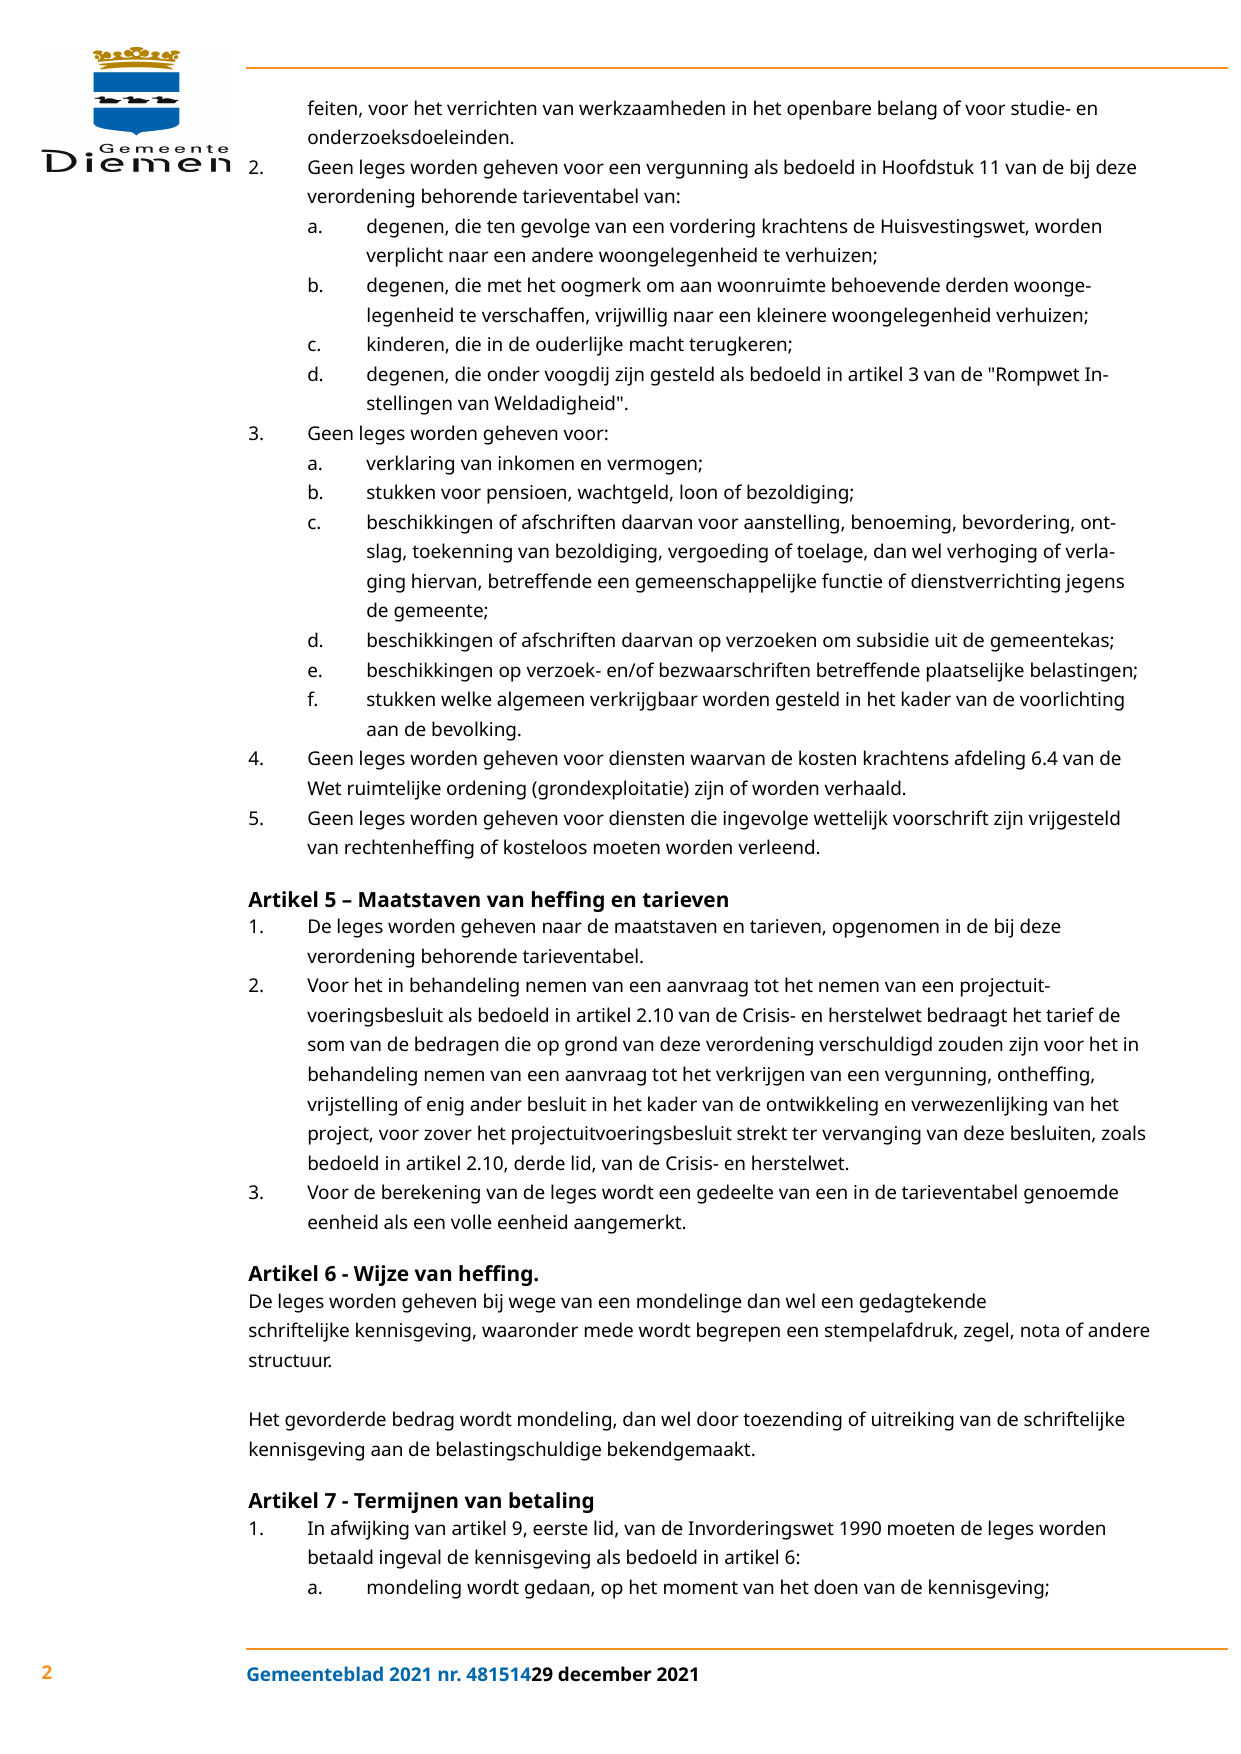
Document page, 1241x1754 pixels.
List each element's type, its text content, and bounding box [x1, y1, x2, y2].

text Het gevorderde bedrag wordt mondeling, dan wel door toezending of uitreiking van de schriftelijke kennisgeving aan de belastingschuldige bekendgemaakt. [248, 1406, 1152, 1462]
list stukken voor pensioen, wachtgeld, loon of bezoldiging; [307, 479, 1152, 505]
list degenen, die ten gevolge van een vordering krachtens de Huisvestingswet, worden verplicht naar een andere woongelegenheid te verhuizen; [307, 213, 1152, 268]
list kinderen, die in de ouderlijke macht terugkeren; [307, 331, 1152, 357]
list De leges worden geheven naar de maatstaven en tarieven, opgenomen in de bij deze verordening behorende tarieventabel. [248, 913, 1152, 968]
text Artikel 5 – Maatstaven van heffing en tarieven [248, 885, 1152, 913]
list feiten, voor het verrichten van werkzaamheden in het openbare belang of voor studie- en onderzoeksdoeleinden. [248, 95, 1152, 150]
list Voor het in behandeling nemen van een aanvraag tot het nemen van een projectuit-voeringsbesluit als bedoeld in artikel 2.10 van de Crisis- en herstelwet bedraagt het tarief de som van de bedragen die op grond van deze verordening verschuldigd zouden zijn voor het in behandeling nemen van een aanvraag tot het verkrijgen van een vergunning, ontheffing, vrijstelling of enig ander besluit in het kader van de ontwikkeling en verwezenlijking van het project, voor zover het projectuitvoeringsbesluit strekt ter vervanging van deze besluiten, zoals bedoeld in artikel 2.10, derde lid, van de Crisis- en herstelwet. [248, 972, 1152, 1176]
list stukken welke algemeen verkrijgbaar worden gesteld in het kader van de voorlichting aan de bevolking. [307, 686, 1152, 742]
picture [41, 47, 231, 172]
list degenen, die met het oogmerk om aan woonruimte behoevende derden woonge-legenheid te verschaffen, vrijwillig naar een kleinere woongelegenheid verhuizen; [307, 272, 1152, 328]
list Geen leges worden geheven voor diensten die ingevolge wettelijk voorschrift zijn vrijgesteld van rechtenheffing of kosteloos moeten worden verleend. [248, 805, 1152, 860]
list Geen leges worden geheven voor diensten waarvan de kosten krachtens afdeling 6.4 van de Wet ruimtelijke ordening (grondexploitatie) zijn of worden verhaald. [248, 746, 1152, 801]
list verklaring van inkomen en vermogen; [307, 450, 1152, 476]
text schriftelijke kennisgeving, waaronder mede wordt begrepen een stempelafdruk, zegel, nota of andere structuur. [248, 1317, 1152, 1373]
list beschikkingen op verzoek- en/of bezwaarschriften betreffende plaatselijke belastingen; [307, 657, 1152, 683]
list Geen leges worden geheven voor: [248, 420, 1152, 446]
text Artikel 7 - Termijnen van betaling [248, 1486, 1152, 1515]
list beschikkingen of afschriften daarvan voor aanstelling, benoeming, bevordering, ont-slag, toekenning van bezoldiging, vergoeding of toelage, dan wel verhoging of verla-ging hiervan, betreffende een gemeenschappelijke functie of dienstverrichting jegens de gemeente; [307, 509, 1152, 623]
text De leges worden geheven bij wege van een mondelinge dan wel een gedagtekende [248, 1288, 1152, 1314]
text Artikel 6 - Wijze van heffing. [248, 1259, 1152, 1288]
list beschikkingen of afschriften daarvan op verzoeken om subsidie uit de gemeentekas; [307, 627, 1152, 653]
list In afwijking van artikel 9, eerste lid, van de Invorderingswet 1990 moeten de leges worden betaald ingeval de kennisgeving als bedoeld in artikel 6: [248, 1515, 1152, 1570]
list Geen leges worden geheven voor een vergunning als bedoeld in Hoofdstuk 11 van de bij deze verordening behorende tarieventabel van: [248, 154, 1152, 209]
list mondeling wordt gedaan, op het moment van het doen van de kennisgeving; [307, 1574, 1152, 1599]
list Voor de berekening van de leges wordt een gedeelte van een in de tarieventabel genoemde eenheid als een volle eenheid aangemerkt. [248, 1179, 1152, 1235]
list degenen, die onder voogdij zijn gesteld als bedoeld in artikel 3 van de "Rompwet In-stellingen van Weldadigheid". [307, 361, 1152, 416]
